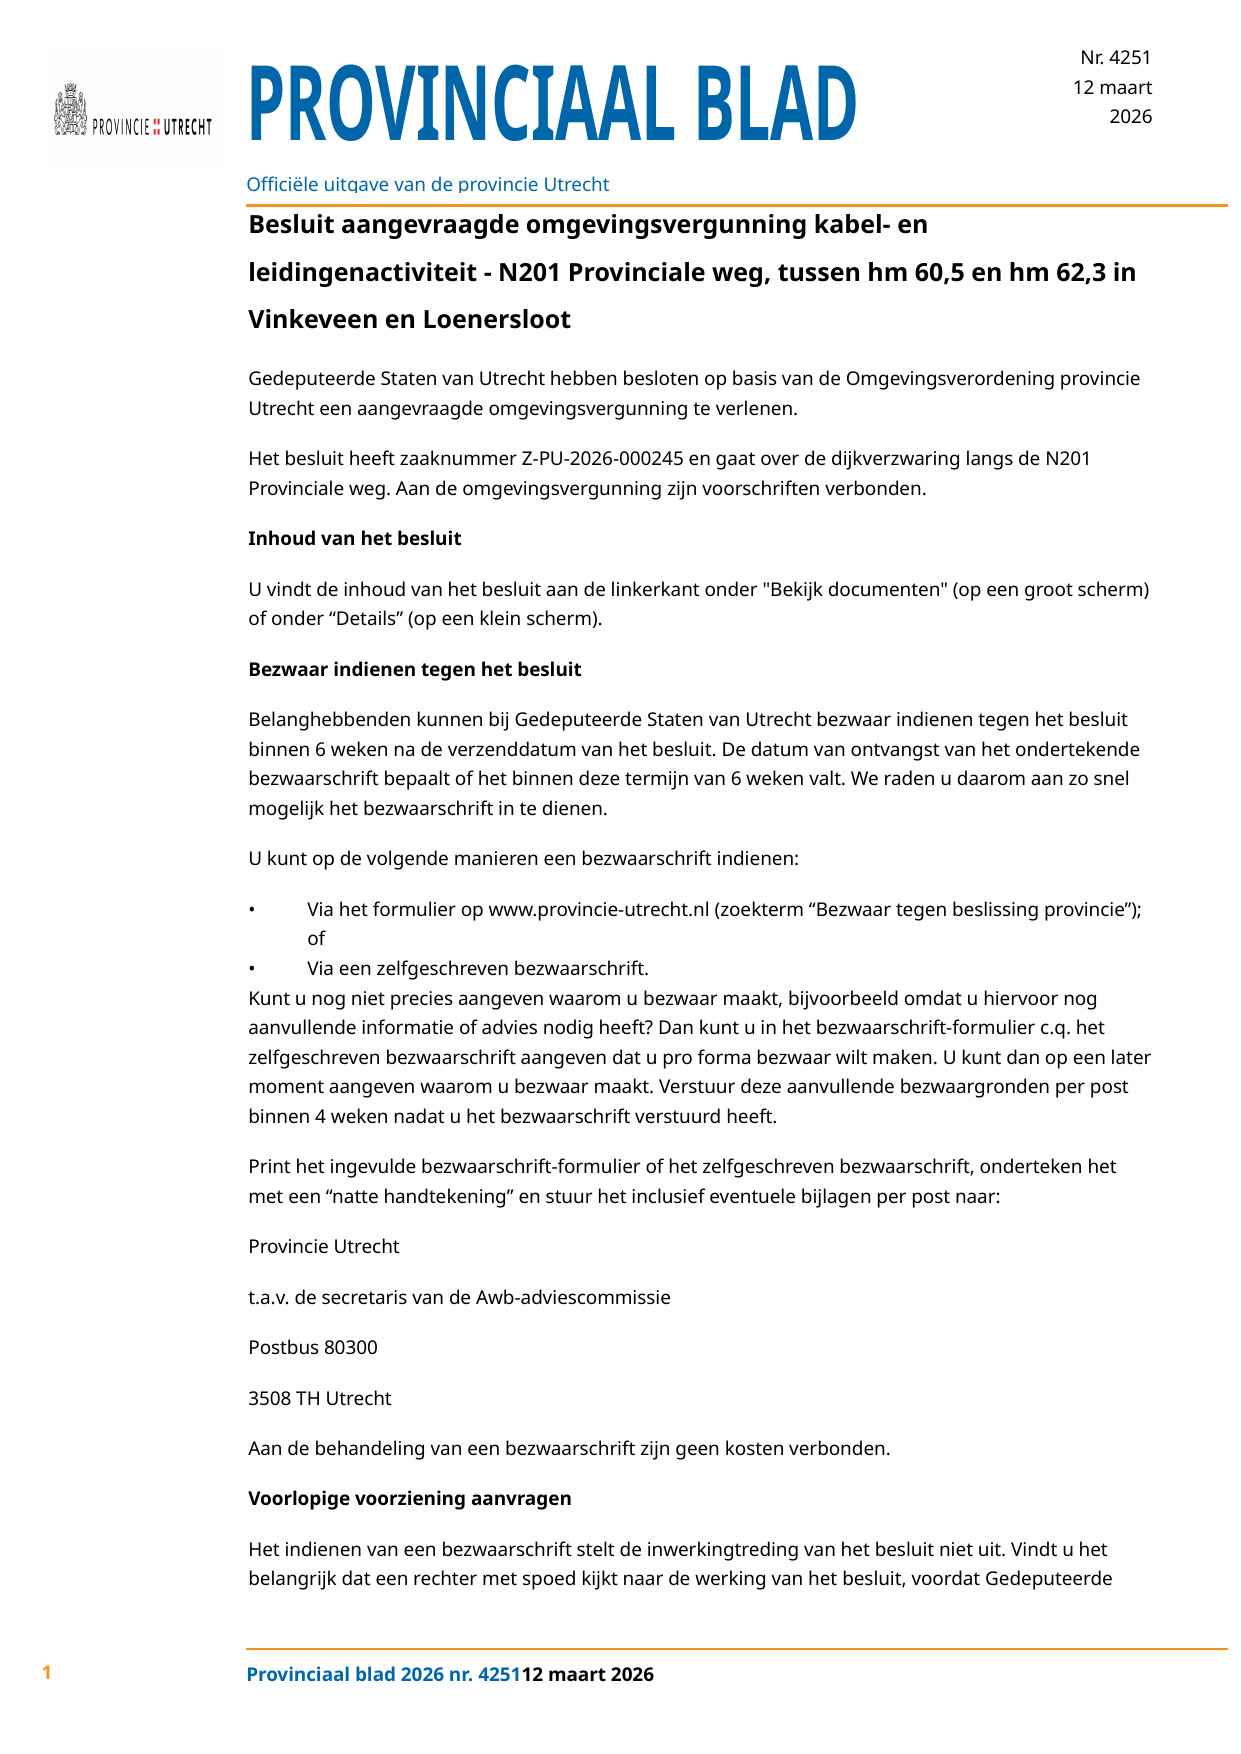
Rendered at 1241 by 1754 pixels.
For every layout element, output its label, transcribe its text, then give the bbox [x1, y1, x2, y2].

text Print het ingevulde bezwaarschrift-formulier of het zelfgeschreven bezwaarschrift, onderteken het met een “natte handtekening” en stuur het inclusief eventuele bijlagen per post naar: [248, 1153, 1152, 1209]
text 3508 TH Utrecht [248, 1385, 1152, 1410]
text Belanghebbenden kunnen bij Gedeputeerde Staten van Utrecht bezwaar indienen tegen het besluit binnen 6 weken na de verzenddatum van het besluit. De datum van ontvangst van het ondertekende bezwaarschrift bepaalt of het binnen deze termijn van 6 weken valt. We raden u daarom aan zo snel mogelijk het bezwaarschrift in te dienen. [248, 706, 1152, 821]
text t.a.v. de secretaris van de Awb-adviescommissie [248, 1284, 1152, 1309]
text Kunt u nog niet precies aangeven waarom u bezwaar maakt, bijvoorbeeld omdat u hiervoor nog aanvullende informatie of advies nodig heeft? Dan kunt u in het bezwaarschrift-formulier c.q. het zelfgeschreven bezwaarschrift aangeven dat u pro forma bezwaar wilt maken. U kunt dan op een later moment aangeven waarom u bezwaar maakt. Verstuur deze aanvullende bezwaargronden per post binnen 4 weken nadat u het bezwaarschrift verstuurd heeft. [248, 985, 1152, 1129]
text U kunt op de volgende manieren een bezwaarschrift indienen: [248, 846, 1152, 871]
list Via een zelfgeschreven bezwaarschrift. [248, 955, 1152, 981]
picture [41, 47, 231, 172]
text Aan de behandeling van een bezwaarschrift zijn geen kosten verbonden. [248, 1435, 1152, 1461]
text Het indienen van een bezwaarschrift stelt de inwerkingtreding van het besluit niet uit. Vindt u het belangrijk dat een rechter met spoed kijkt naar de werking van het besluit, voordat Gedeputeerde [248, 1536, 1152, 1591]
text Besluit aangevraagde omgevingsvergunning kabel- en leidingenactiviteit - N201 Provinciale weg, tussen hm 60,5 en hm 62,3 in Vinkeveen en Loenersloot [248, 207, 1152, 336]
text U vindt de inhoud van het besluit aan de linkerkant onder "Bekijk documenten" (op een groot scherm) of onder “Details” (op een klein scherm). [248, 576, 1152, 631]
text Postbus 80300 [248, 1334, 1152, 1360]
text Inhoud van het besluit [248, 526, 1152, 551]
list Via het formulier op www.provincie-utrecht.nl (zoekterm “Bezwaar tegen beslissing provincie”); of [248, 896, 1152, 951]
text Provincie Utrecht [248, 1233, 1152, 1259]
text Voorlopige voorziening aanvragen [248, 1486, 1152, 1511]
text Het besluit heeft zaaknummer Z-PU-2026-000245 en gaat over de dijkverzwaring langs de N201 Provinciale weg. Aan de omgevingsvergunning zijn voorschriften verbonden. [248, 446, 1152, 501]
text Gedeputeerde Staten van Utrecht hebben besloten op basis van de Omgevingsverordening provincie Utrecht een aangevraagde omgevingsvergunning te verlenen. [248, 366, 1152, 421]
text Bezwaar indienen tegen het besluit [248, 656, 1152, 682]
